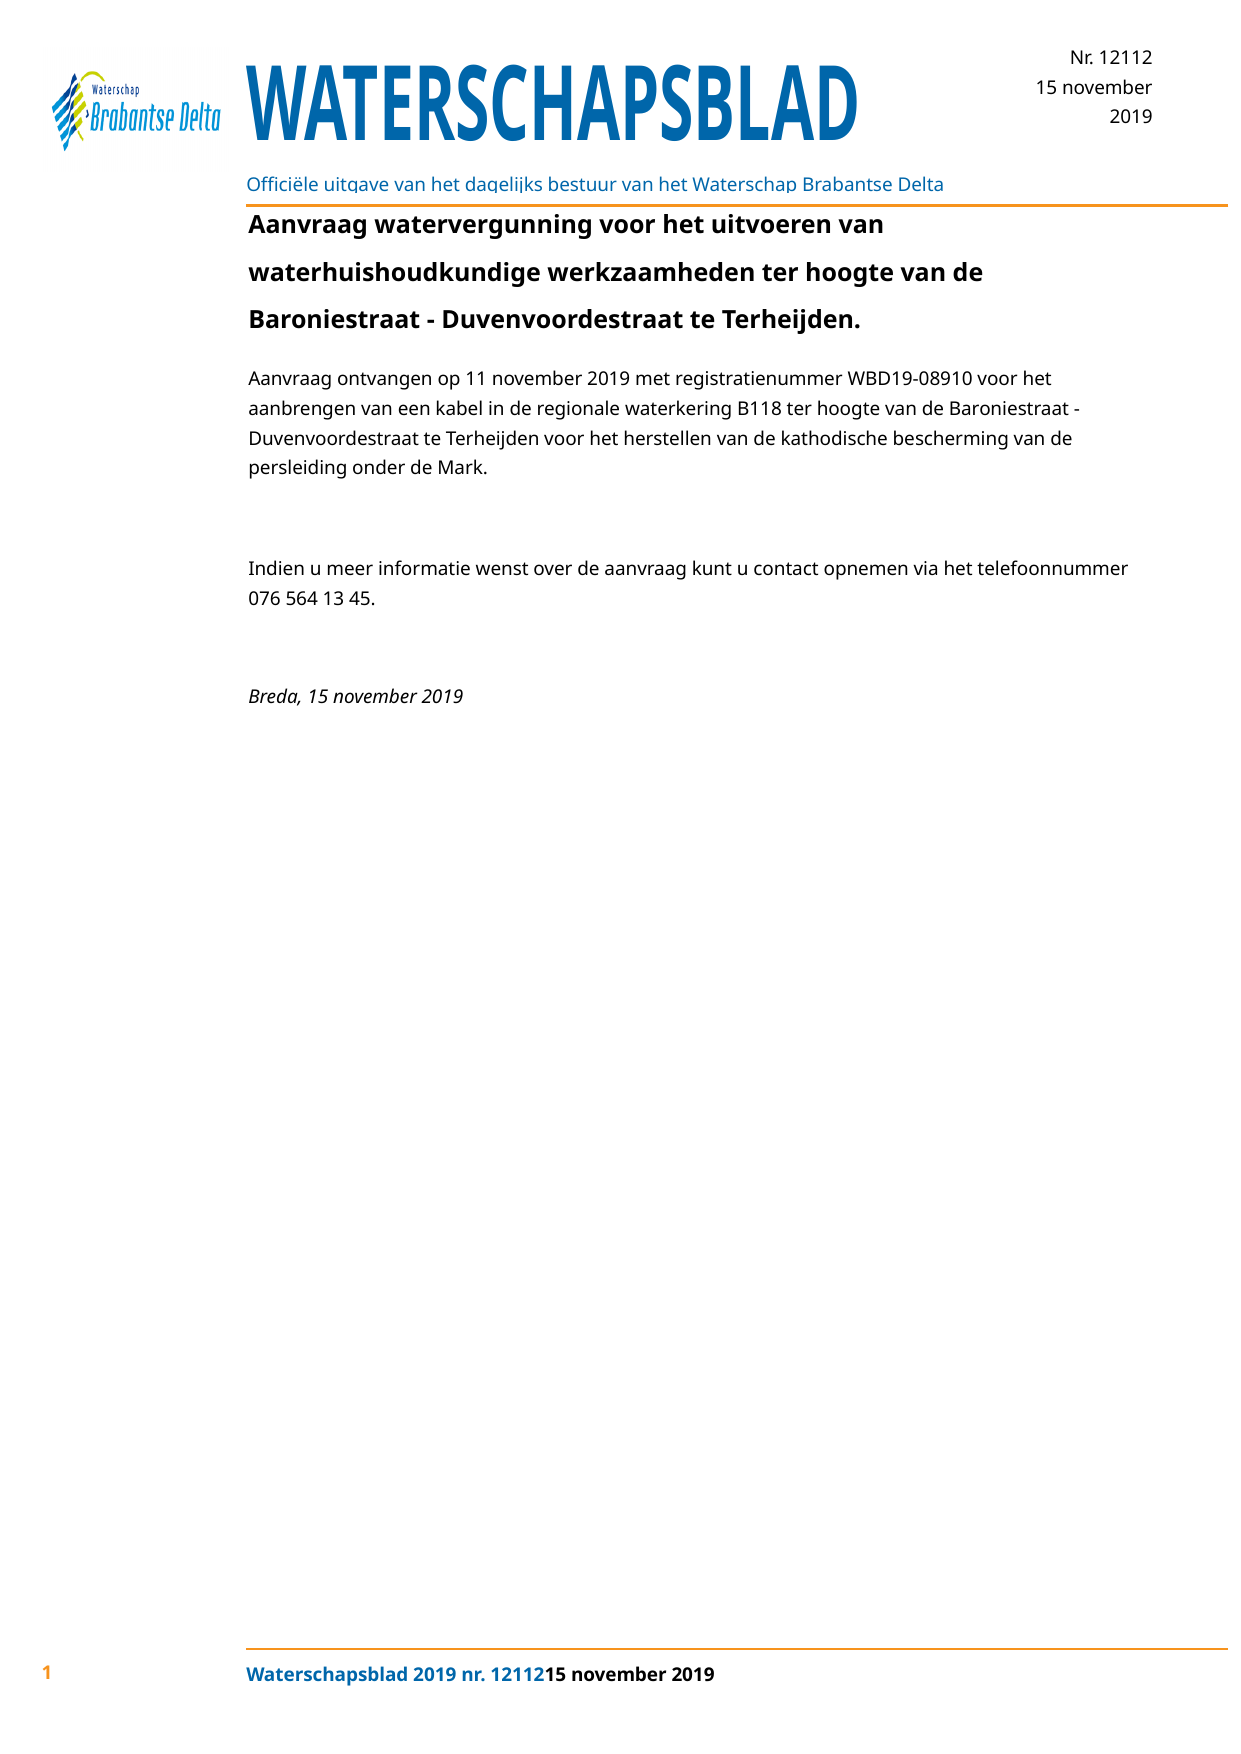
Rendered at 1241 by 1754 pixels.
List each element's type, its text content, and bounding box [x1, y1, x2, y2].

text Aanvraag watervergunning voor het uitvoeren van waterhuishoudkundige werkzaamheden ter hoogte van de Baroniestraat - Duvenvoordestraat te Terheijden. [248, 207, 1152, 336]
text Indien u meer informatie wenst over de aanvraag kunt u contact opnemen via het telefoonnummer 076 564 13 45. [248, 555, 1152, 610]
picture [41, 47, 231, 172]
text Breda, 15 november 2019 [248, 683, 1152, 709]
text Aanvraag ontvangen op 11 november 2019 met registratienummer WBD19-08910 voor het aanbrengen van een kabel in de regionale waterkering B118 ter hoogte van de Baroniestraat - Duvenvoordestraat te Terheijden voor het herstellen van de kathodische bescherming van de persleiding onder de Mark. [248, 366, 1152, 480]
